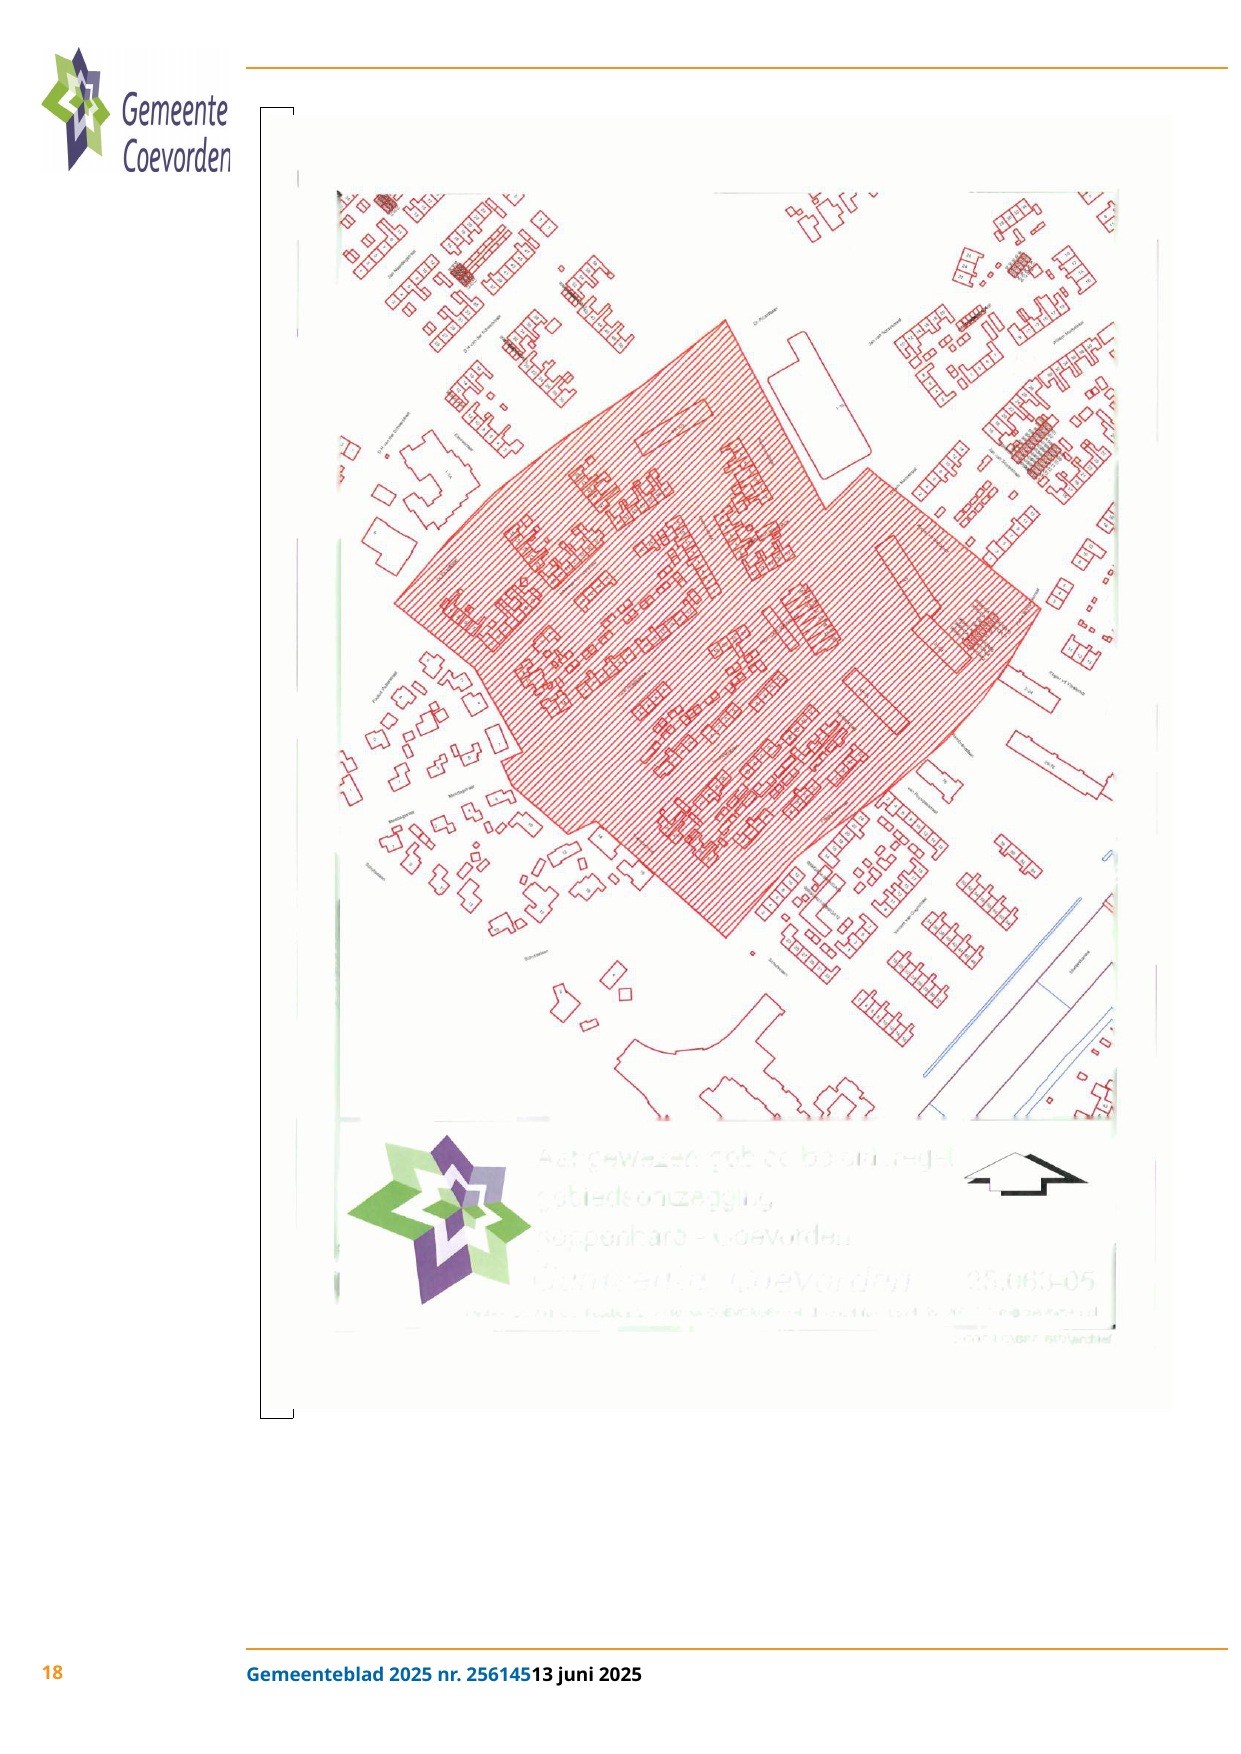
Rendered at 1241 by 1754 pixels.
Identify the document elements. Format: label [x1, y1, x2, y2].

picture [268, 115, 1173, 1409]
picture [41, 47, 231, 172]
